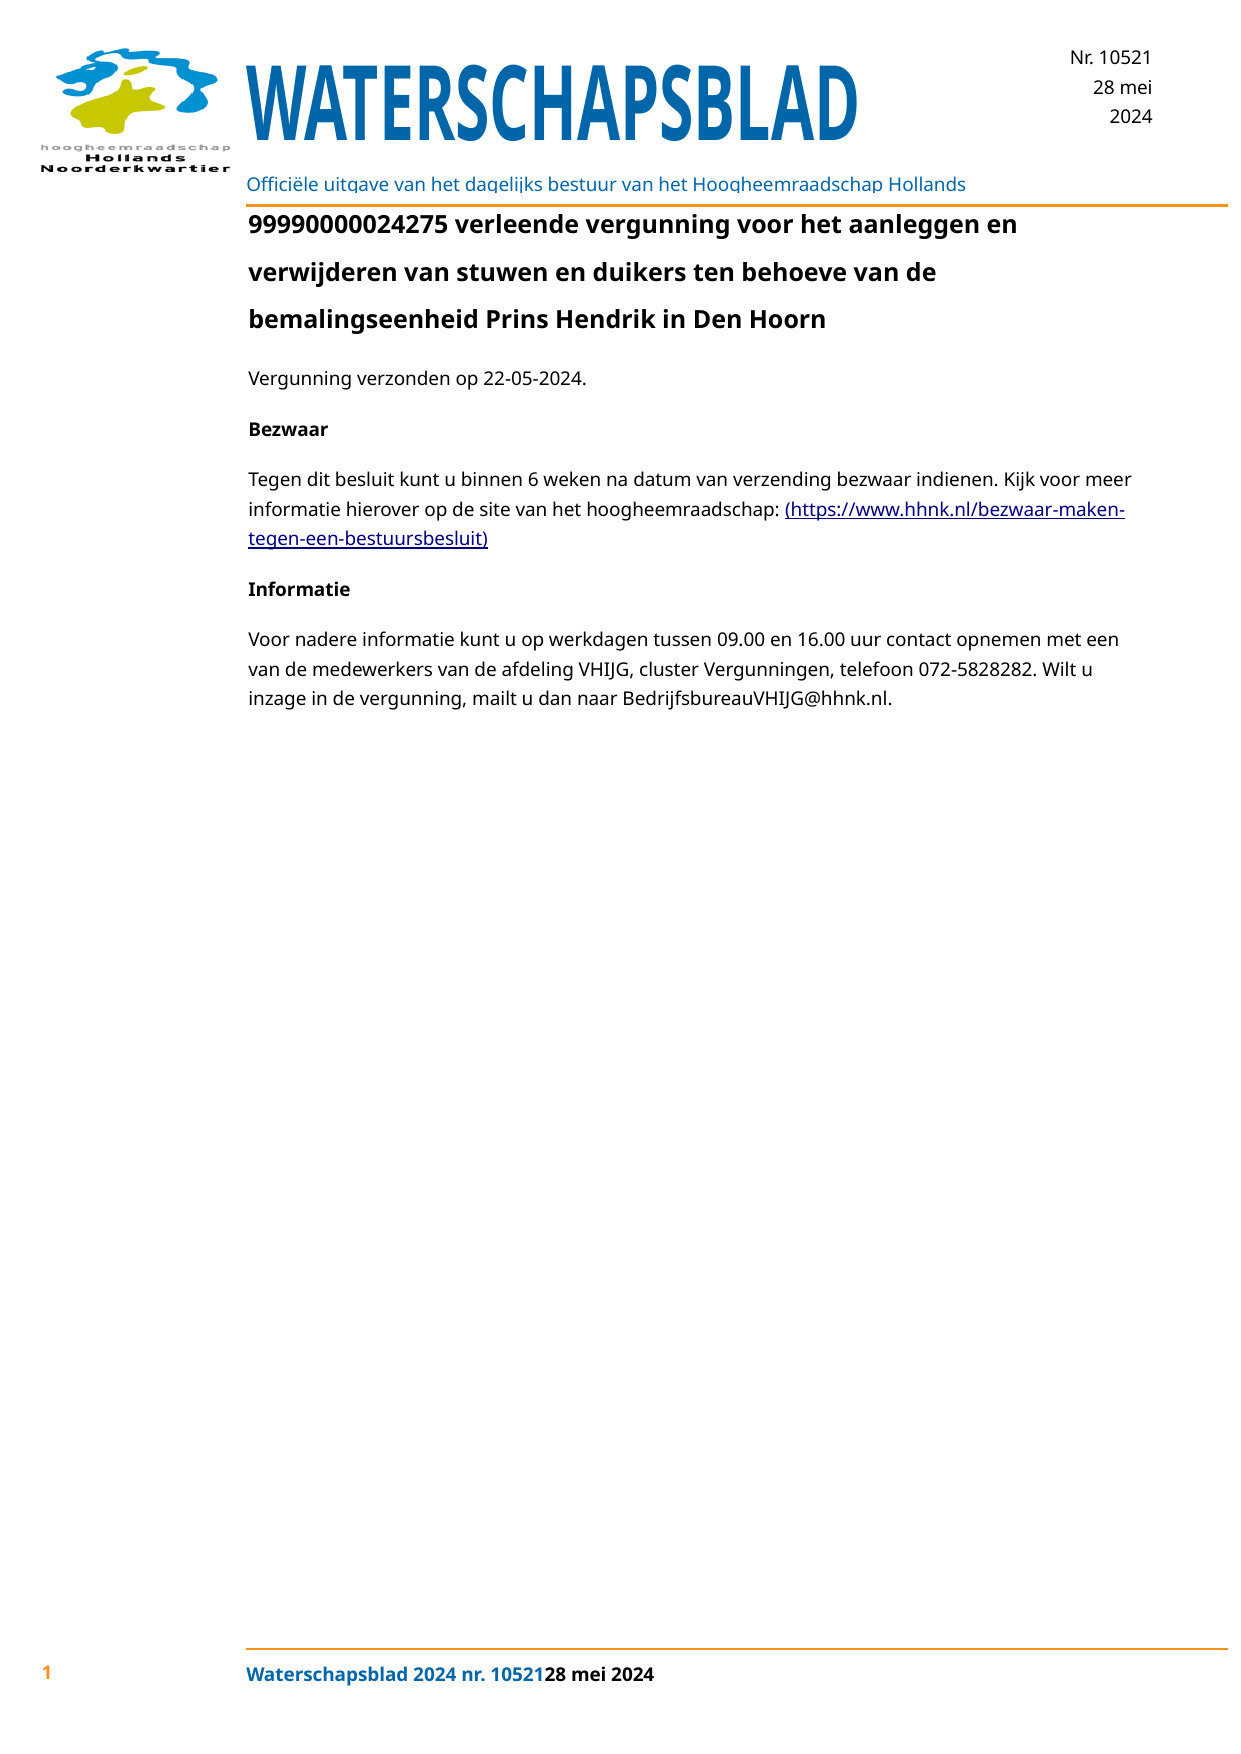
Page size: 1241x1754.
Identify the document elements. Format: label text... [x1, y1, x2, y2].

text Bezwaar [248, 416, 1152, 442]
text 99990000024275 verleende vergunning voor het aanleggen en verwijderen van stuwen en duikers ten behoeve van de bemalingseenheid Prins Hendrik in Den Hoorn [248, 207, 1152, 336]
text Vergunning verzonden op 22-05-2024. [248, 366, 1152, 391]
text Voor nadere informatie kunt u op werkdagen tussen 09.00 en 16.00 uur contact opnemen met een van de medewerkers van de afdeling VHIJG, cluster Vergunningen, telefoon 072-5828282. Wilt u inzage in de vergunning, mailt u dan naar BedrijfsbureauVHIJG@hhnk.nl. [248, 626, 1152, 711]
text Informatie [248, 576, 1152, 602]
picture [41, 47, 231, 172]
text Tegen dit besluit kunt u binnen 6 weken na datum van verzending bezwaar indienen. Kijk voor meer informatie hierover op de site van het hoogheemraadschap: (https://www.hhnk.nl/bezwaar-maken-tegen-een-bestuursbesluit) [248, 466, 1152, 551]
